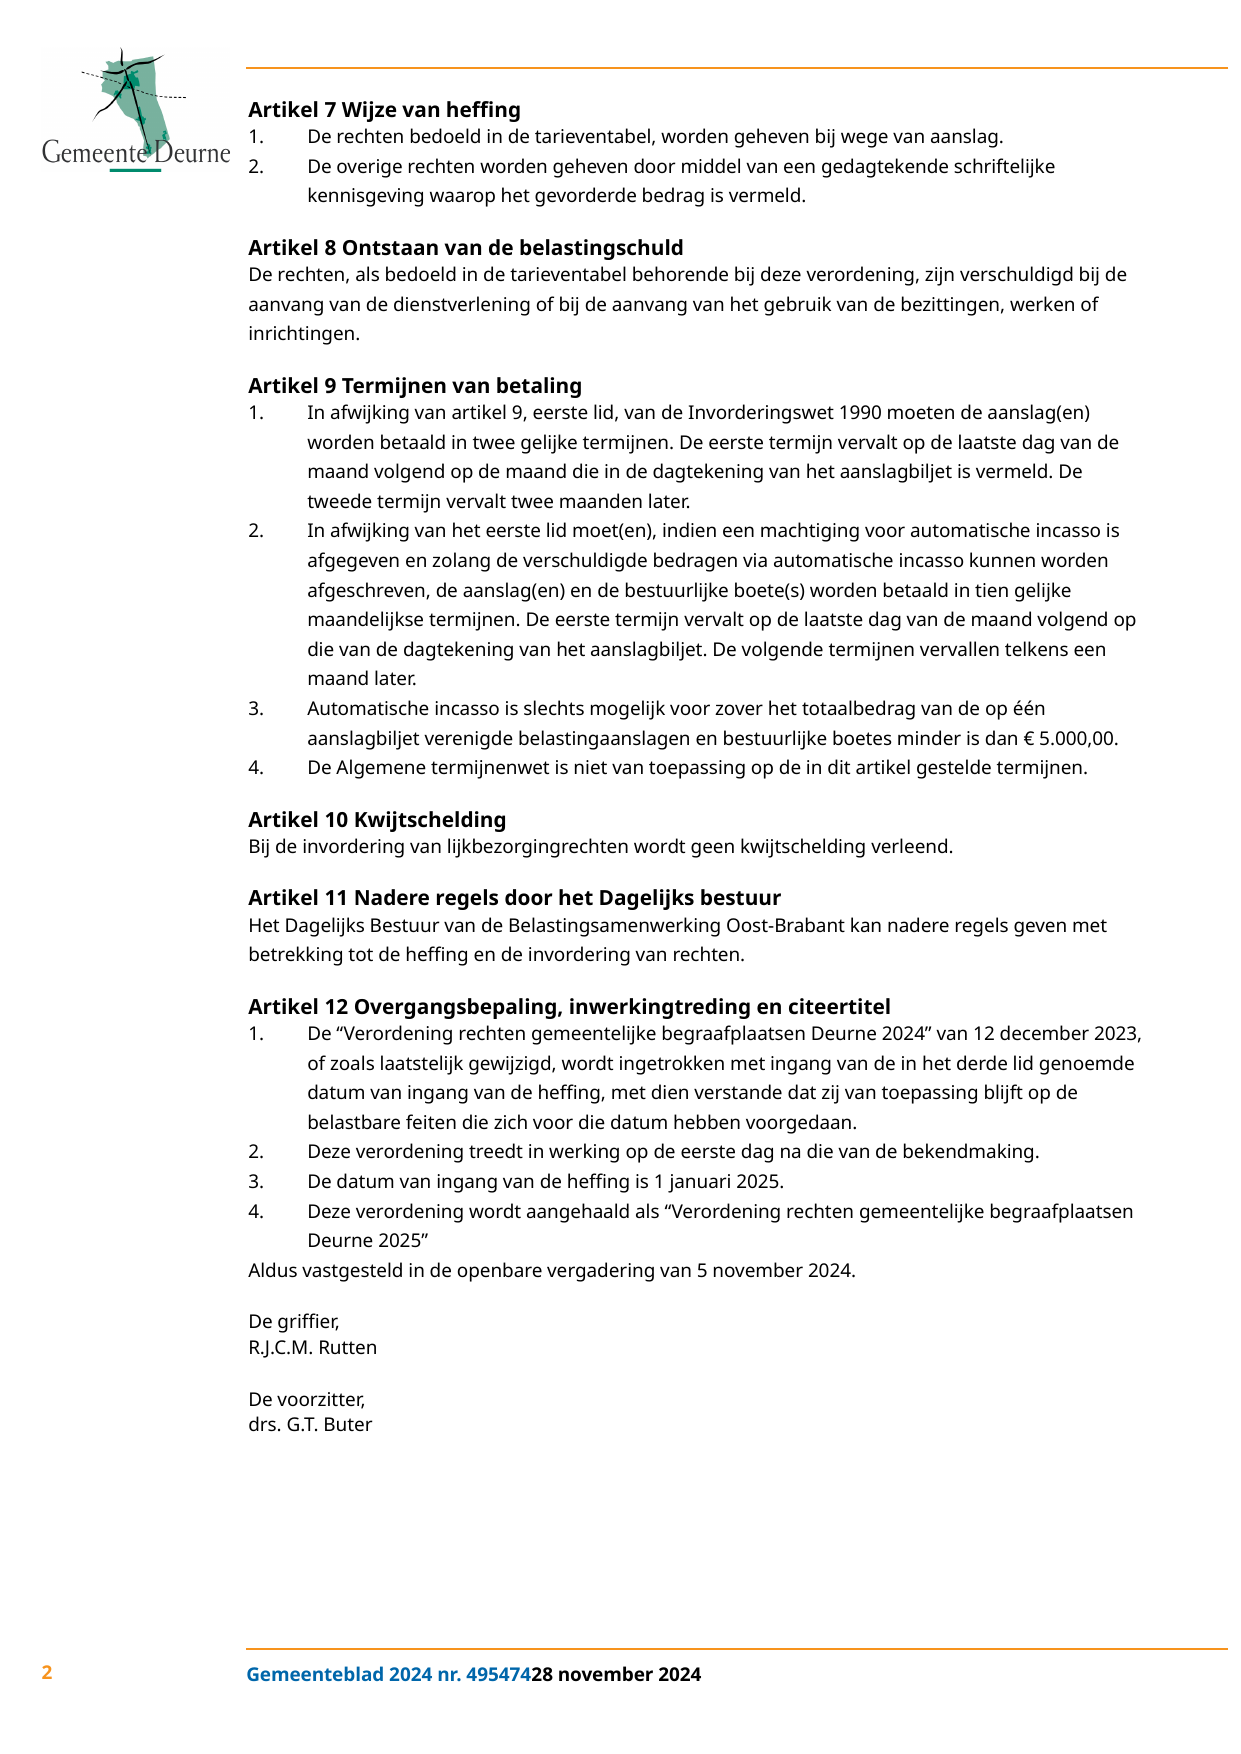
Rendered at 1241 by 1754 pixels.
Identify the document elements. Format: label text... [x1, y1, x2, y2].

list Deze verordening wordt aangehaald als “Verordening rechten gemeentelijke begraafplaatsen Deurne 2025” [248, 1198, 1152, 1253]
text De griffier, [248, 1308, 1152, 1334]
list In afwijking van het eerste lid moet(en), indien een machtiging voor automatische incasso is afgegeven en zolang de verschuldigde bedragen via automatische incasso kunnen worden afgeschreven, de aanslag(en) en de bestuurlijke boete(s) worden betaald in tien gelijke maandelijkse termijnen. De eerste termijn vervalt op de laatste dag van de maand volgend op die van de dagtekening van het aanslagbiljet. De volgende termijnen vervallen telkens een maand later. [248, 518, 1152, 691]
text Artikel 8 Ontstaan van de belastingschuld [248, 233, 1152, 261]
text Bij de invordering van lijkbezorgingrechten wordt geen kwijtschelding verleend. [248, 833, 1152, 859]
text Artikel 9 Termijnen van betaling [248, 371, 1152, 399]
list Automatische incasso is slechts mogelijk voor zover het totaalbedrag van de op één aanslagbiljet verenigde belastingaanslagen en bestuurlijke boetes minder is dan € 5.000,00. [248, 695, 1152, 750]
list De overige rechten worden geheven door middel van een gedagtekende schriftelijke kennisgeving waarop het gevorderde bedrag is vermeld. [248, 153, 1152, 208]
list De rechten bedoeld in de tarieventabel, worden geheven bij wege van aanslag. [248, 123, 1152, 149]
text drs. G.T. Buter [248, 1411, 1152, 1437]
text Artikel 10 Kwijtschelding [248, 805, 1152, 833]
text R.J.C.M. Rutten [248, 1334, 1152, 1360]
list Deze verordening treedt in werking op de eerste dag na die van de bekendmaking. [248, 1139, 1152, 1164]
text Artikel 12 Overgangsbepaling, inwerkingtreding en citeertitel [248, 992, 1152, 1020]
list In afwijking van artikel 9, eerste lid, van de Invorderingswet 1990 moeten de aanslag(en) worden betaald in twee gelijke termijnen. De eerste termijn vervalt op de laatste dag van de maand volgend op de maand die in de dagtekening van het aanslagbiljet is vermeld. De tweede termijn vervalt twee maanden later. [248, 399, 1152, 514]
list De Algemene termijnenwet is niet van toepassing op de in dit artikel gestelde termijnen. [248, 754, 1152, 780]
list De “Verordening rechten gemeentelijke begraafplaatsen Deurne 2024” van 12 december 2023, of zoals laatstelijk gewijzigd, wordt ingetrokken met ingang van de in het derde lid genoemde datum van ingang van de heffing, met dien verstande dat zij van toepassing blijft op de belastbare feiten die zich voor die datum hebben voorgedaan. [248, 1020, 1152, 1135]
text Artikel 11 Nadere regels door het Dagelijks bestuur [248, 883, 1152, 912]
text De rechten, als bedoeld in de tarieventabel behorende bij deze verordening, zijn verschuldigd bij de aanvang van de dienstverlening of bij de aanvang van het gebruik van de bezittingen, werken of inrichtingen. [248, 261, 1152, 346]
text Aldus vastgesteld in de openbare vergadering van 5 november 2024. [248, 1257, 1152, 1283]
picture [41, 47, 231, 172]
text De voorzitter, [248, 1386, 1152, 1411]
list De datum van ingang van de heffing is 1 januari 2025. [248, 1168, 1152, 1194]
text Artikel 7 Wijze van heffing [248, 95, 1152, 123]
text Het Dagelijks Bestuur van de Belastingsamenwerking Oost-Brabant kan nadere regels geven met betrekking tot de heffing en de invordering van rechten. [248, 912, 1152, 967]
